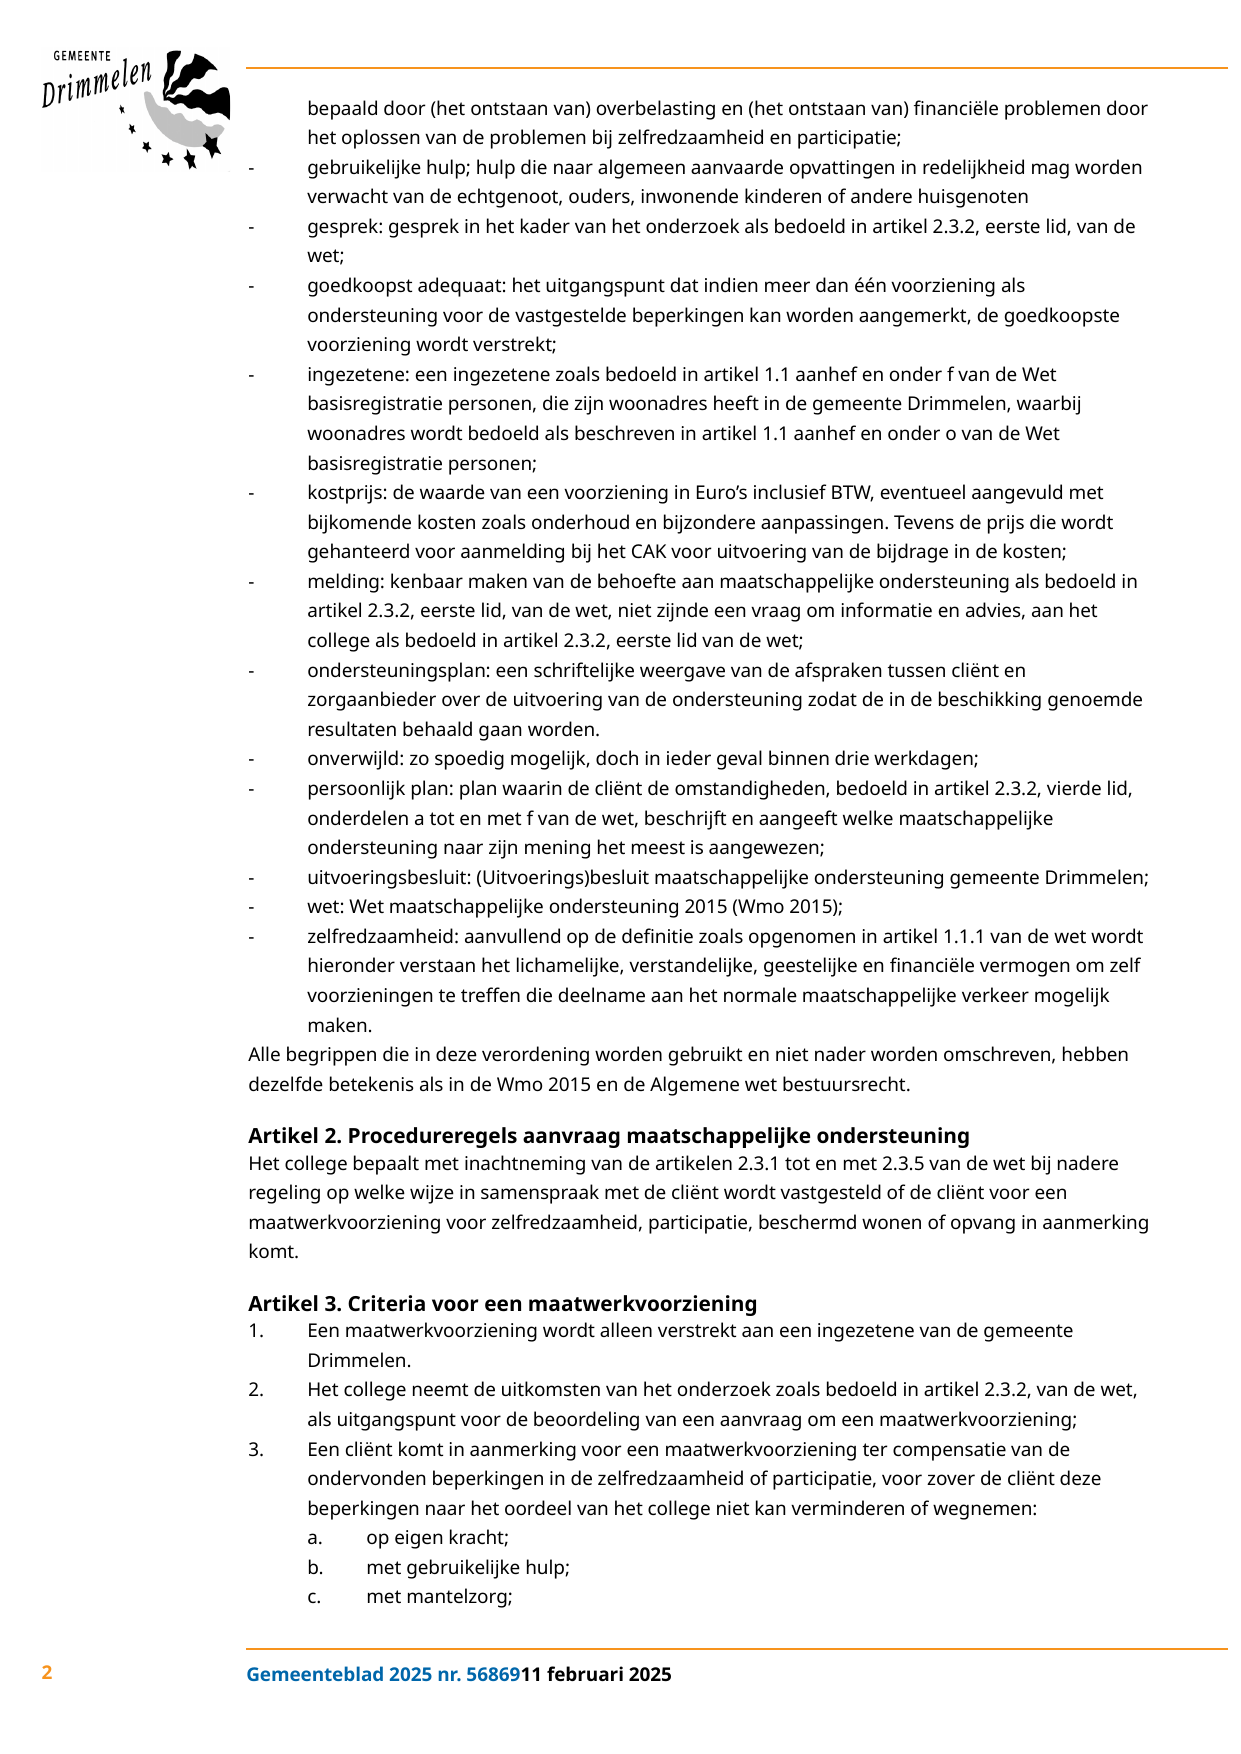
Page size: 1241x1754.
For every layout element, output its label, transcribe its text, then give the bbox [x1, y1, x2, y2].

list Een cliënt komt in aanmerking voor een maatwerkvoorziening ter compensatie van de ondervonden beperkingen in de zelfredzaamheid of participatie, voor zover de cliënt deze beperkingen naar het oordeel van het college niet kan verminderen of wegnemen: [248, 1436, 1152, 1521]
list ingezetene: een ingezetene zoals bedoeld in artikel 1.1 aanhef en onder f van de Wet basisregistratie personen, die zijn woonadres heeft in de gemeente Drimmelen, waarbij woonadres wordt bedoeld als beschreven in artikel 1.1 aanhef en onder o van de Wet basisregistratie personen; [248, 361, 1152, 476]
list onverwijld: zo spoedig mogelijk, doch in ieder geval binnen drie werkdagen; [248, 746, 1152, 771]
text Het college bepaalt met inachtneming van de artikelen 2.3.1 tot en met 2.3.5 van de wet bij nadere regeling op welke wijze in samenspraak met de cliënt wordt vastgesteld of de cliënt voor een maatwerkvoorziening voor zelfredzaamheid, participatie, beschermd wonen of opvang in aanmerking komt. [248, 1150, 1152, 1264]
list uitvoeringsbesluit: (Uitvoerings)besluit maatschappelijke ondersteuning gemeente Drimmelen; [248, 864, 1152, 890]
list op eigen kracht; [307, 1524, 1152, 1550]
list met gebruikelijke hulp; [307, 1554, 1152, 1580]
list zelfredzaamheid: aanvullend op de definitie zoals opgenomen in artikel 1.1.1 van de wet wordt hieronder verstaan het lichamelijke, verstandelijke, geestelijke en financiële vermogen om zelf voorzieningen te treffen die deelname aan het normale maatschappelijke verkeer mogelijk maken. [248, 923, 1152, 1038]
list ondersteuningsplan: een schriftelijke weergave van de afspraken tussen cliënt en zorgaanbieder over de uitvoering van de ondersteuning zodat de in de beschikking genoemde resultaten behaald gaan worden. [248, 657, 1152, 742]
list Het college neemt de uitkomsten van het onderzoek zoals bedoeld in artikel 2.3.2, van de wet, als uitgangspunt voor de beoordeling van een aanvraag om een maatwerkvoorziening; [248, 1377, 1152, 1432]
list met mantelzorg; [307, 1584, 1152, 1609]
list gesprek: gesprek in het kader van het onderzoek als bedoeld in artikel 2.3.2, eerste lid, van de wet; [248, 213, 1152, 268]
text Artikel 2. Procedureregels aanvraag maatschappelijke ondersteuning [248, 1121, 1152, 1150]
text Artikel 3. Criteria voor een maatwerkvoorziening [248, 1289, 1152, 1317]
picture [41, 47, 231, 172]
list melding: kenbaar maken van de behoefte aan maatschappelijke ondersteuning als bedoeld in artikel 2.3.2, eerste lid, van de wet, niet zijnde een vraag om informatie en advies, aan het college als bedoeld in artikel 2.3.2, eerste lid van de wet; [248, 568, 1152, 653]
list kostprijs: de waarde van een voorziening in Euro’s inclusief BTW, eventueel aangevuld met bijkomende kosten zoals onderhoud en bijzondere aanpassingen. Tevens de prijs die wordt gehanteerd voor aanmelding bij het CAK voor uitvoering van de bijdrage in de kosten; [248, 479, 1152, 564]
list bepaald door (het ontstaan van) overbelasting en (het ontstaan van) financiële problemen door het oplossen van de problemen bij zelfredzaamheid en participatie; [248, 95, 1152, 150]
list gebruikelijke hulp; hulp die naar algemeen aanvaarde opvattingen in redelijkheid mag worden verwacht van de echtgenoot, ouders, inwonende kinderen of andere huisgenoten [248, 154, 1152, 209]
list persoonlijk plan: plan waarin de cliënt de omstandigheden, bedoeld in artikel 2.3.2, vierde lid, onderdelen a tot en met f van de wet, beschrijft en aangeeft welke maatschappelijke ondersteuning naar zijn mening het meest is aangewezen; [248, 775, 1152, 860]
list Een maatwerkvoorziening wordt alleen verstrekt aan een ingezetene van de gemeente Drimmelen. [248, 1317, 1152, 1373]
list goedkoopst adequaat: het uitgangspunt dat indien meer dan één voorziening als ondersteuning voor de vastgestelde beperkingen kan worden aangemerkt, de goedkoopste voorziening wordt verstrekt; [248, 272, 1152, 357]
list wet: Wet maatschappelijke ondersteuning 2015 (Wmo 2015); [248, 893, 1152, 919]
text Alle begrippen die in deze verordening worden gebruikt en niet nader worden omschreven, hebben dezelfde betekenis als in de Wmo 2015 en de Algemene wet bestuursrecht. [248, 1041, 1152, 1097]
